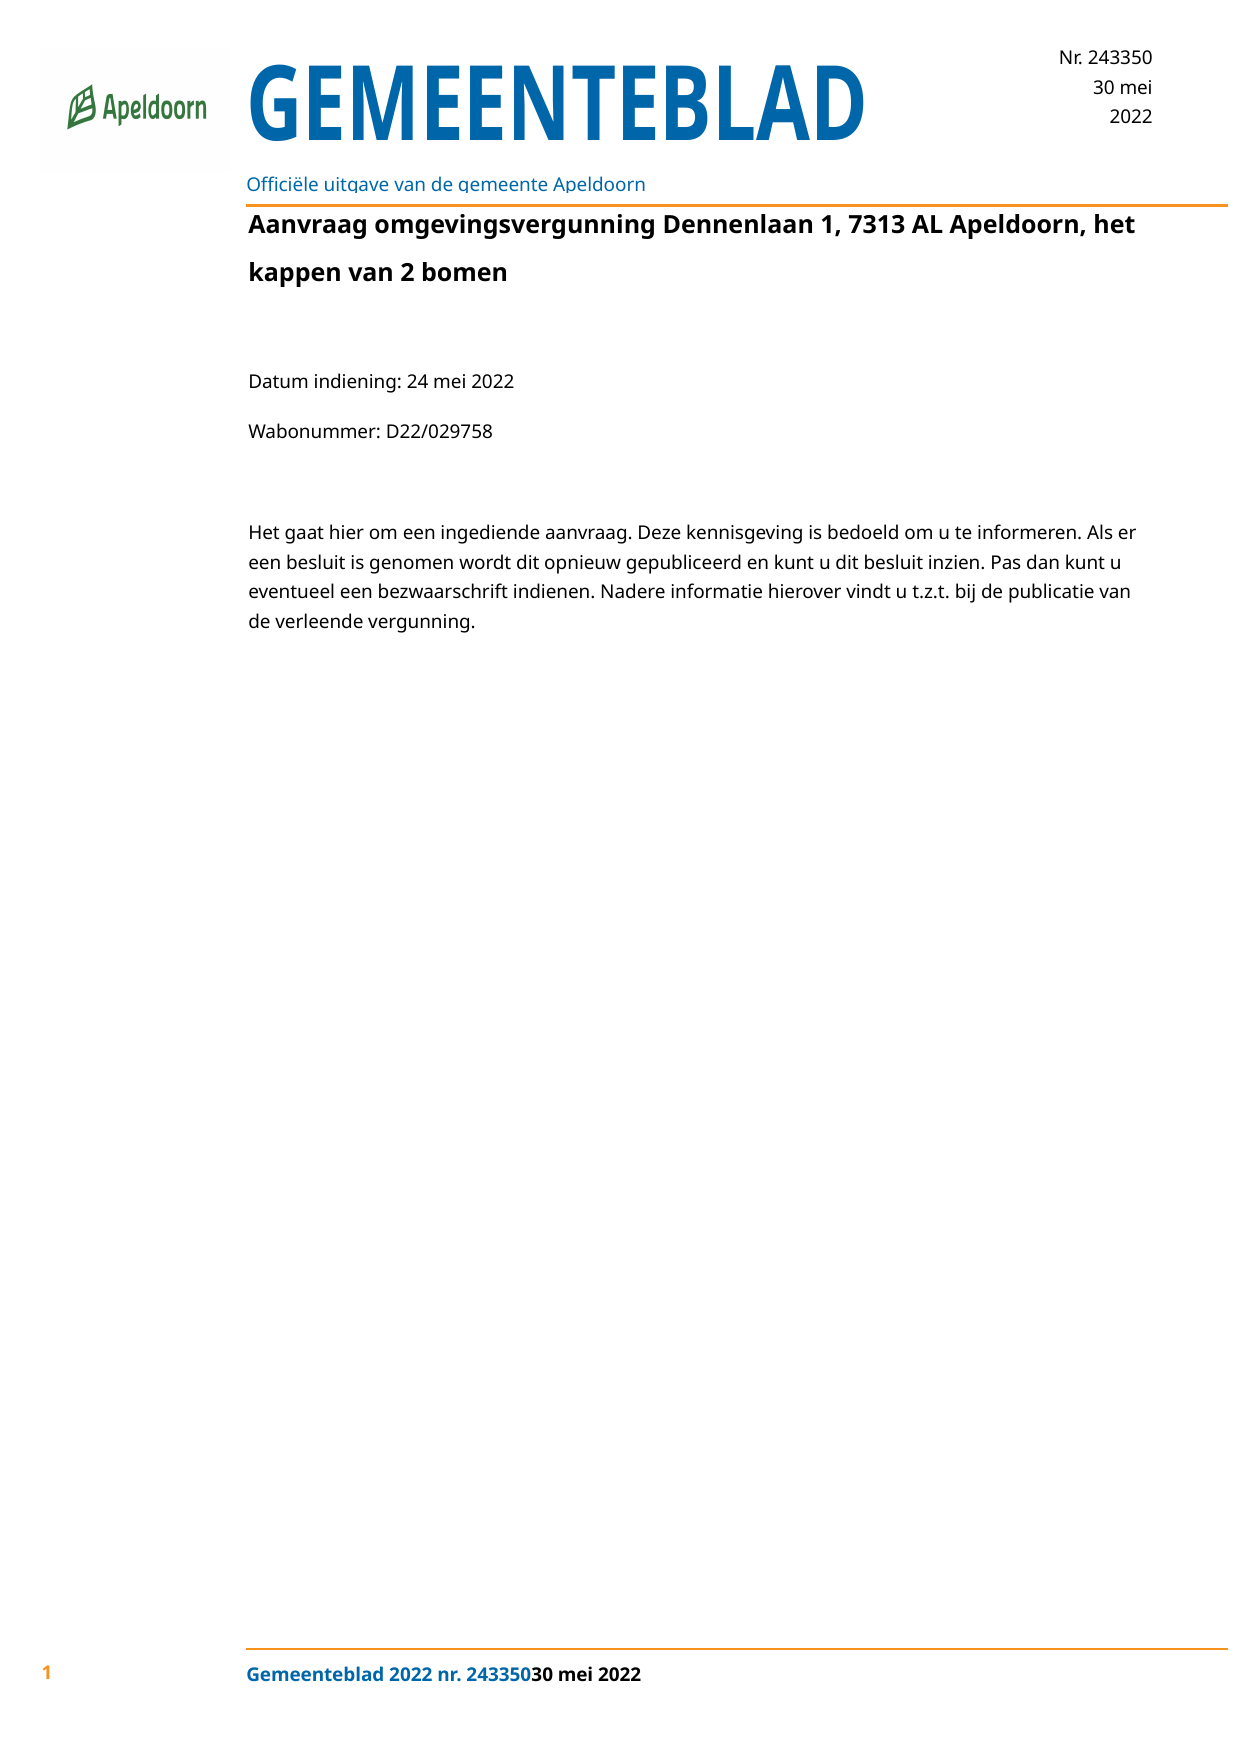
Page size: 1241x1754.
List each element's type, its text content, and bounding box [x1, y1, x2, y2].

text Aanvraag omgevingsvergunning Dennenlaan 1, 7313 AL Apeldoorn, het kappen van 2 bomen [248, 207, 1152, 288]
text Het gaat hier om een ingediende aanvraag. Deze kennisgeving is bedoeld om u te informeren. Als er een besluit is genomen wordt dit opnieuw gepubliceerd en kunt u dit besluit inzien. Pas dan kunt u eventueel een bezwaarschrift indienen. Nadere informatie hierover vindt u t.z.t. bij de publicatie van de verleende vergunning. [248, 519, 1152, 634]
text Datum indiening: 24 mei 2022 [248, 368, 1152, 394]
picture [41, 47, 231, 172]
text Wabonummer: D22/029758 [248, 419, 1152, 444]
